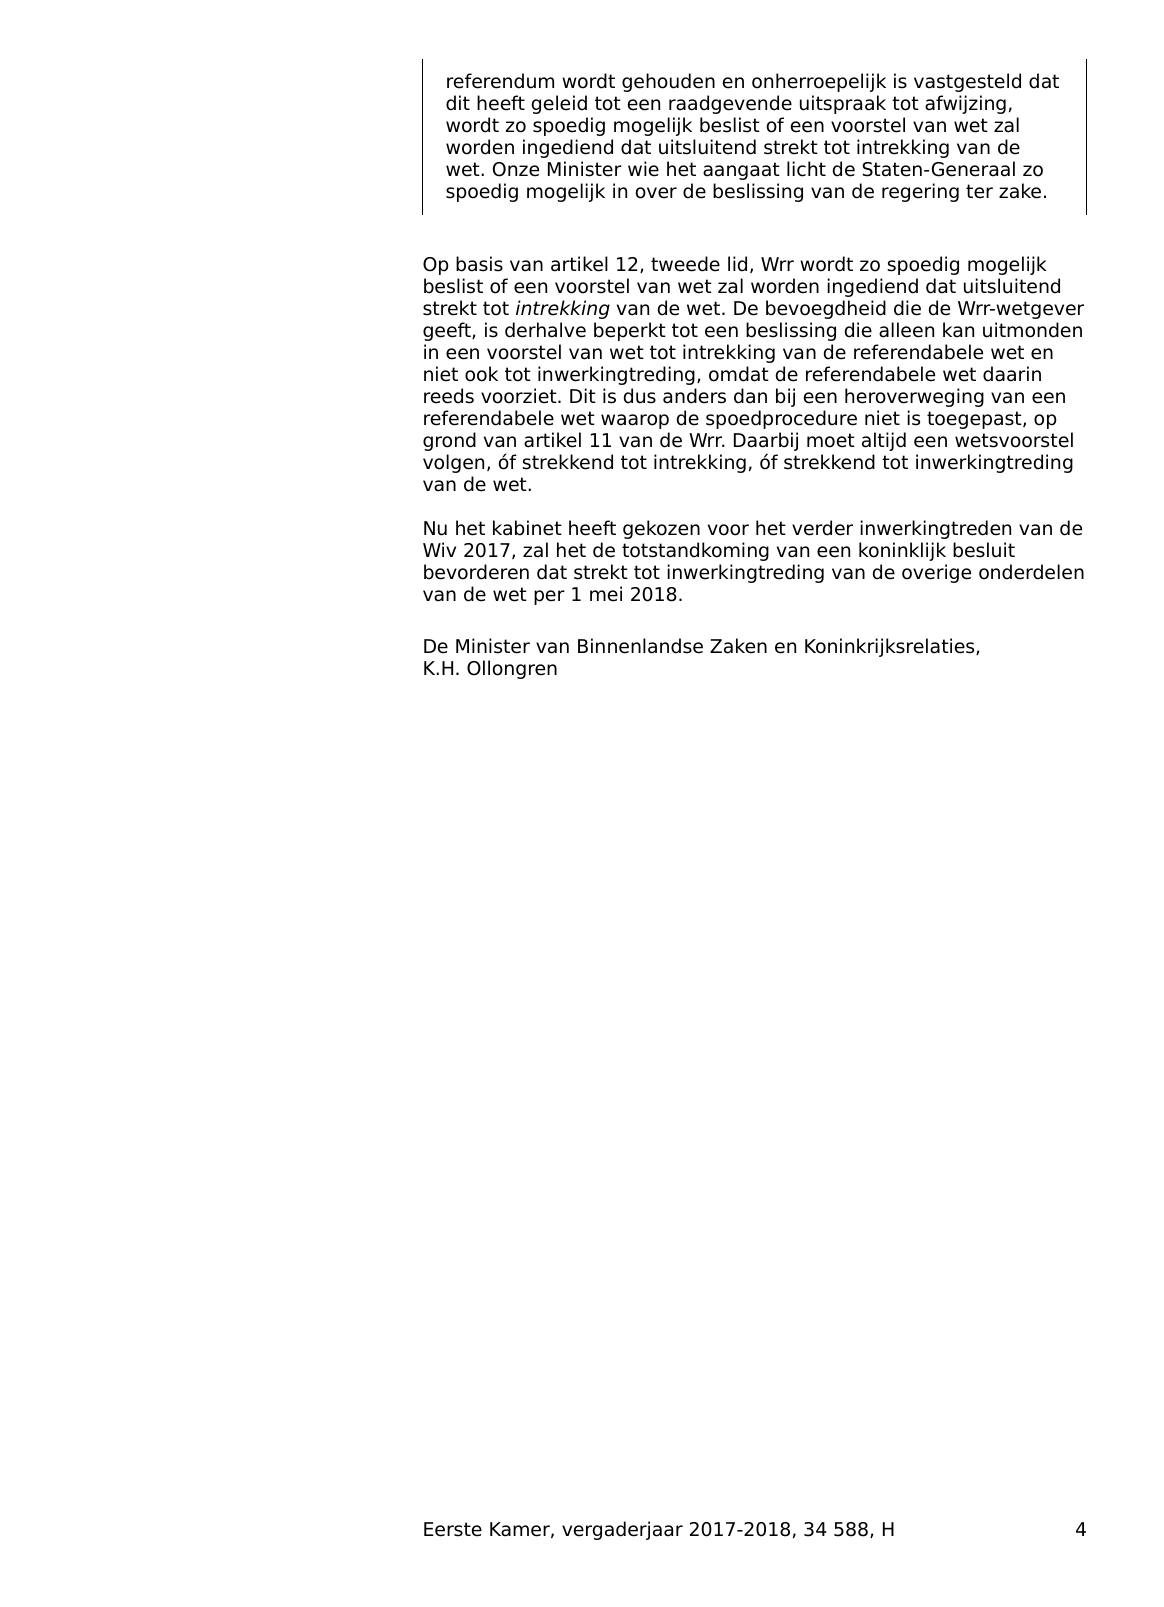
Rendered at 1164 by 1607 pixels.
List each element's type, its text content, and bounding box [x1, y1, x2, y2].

text Op basis van artikel 12, tweede lid, Wrr wordt zo spoedig mogelijk beslist of een voorstel van wet zal worden ingediend dat uitsluitend strekt tot intrekking van de wet. De bevoegdheid die de Wrr-wetgever geeft, is derhalve beperkt tot een beslissing die alleen kan uitmonden in een voorstel van wet tot intrekking van de referendabele wet en niet ook tot inwerkingtreding, omdat de referendabele wet daarin reeds voorziet. Dit is dus anders dan bij een heroverweging van een referendabele wet waarop de spoedprocedure niet is toegepast, op grond van artikel 11 van de Wrr. Daarbij moet altijd een wetsvoorstel volgen, óf strekkend tot intrekking, óf strekkend tot inwerkingtreding van de wet. [422, 254, 1087, 496]
text De Minister van Binnenlandse Zaken en Koninkrijksrelaties, K.H. Ollongren [422, 636, 1087, 680]
table_header referendum wordt gehouden en onherroepelijk is vastgesteld dat dit heeft geleid tot een raadgevende uitspraak tot afwijzing, wordt zo spoedig mogelijk beslist of een voorstel van wet zal worden ingediend dat uitsluitend strekt tot intrekking van de wet. Onze Minister wie het aangaat licht de Staten-Generaal zo spoedig mogelijk in over de beslissing van de regering ter zake. [423, 59, 1086, 214]
text Nu het kabinet heeft gekozen voor het verder inwerkingtreden van de Wiv 2017, zal het de totstandkoming van een koninklijk besluit bevorderen dat strekt tot inwerkingtreding van de overige onderdelen van de wet per 1 mei 2018. [422, 518, 1087, 606]
